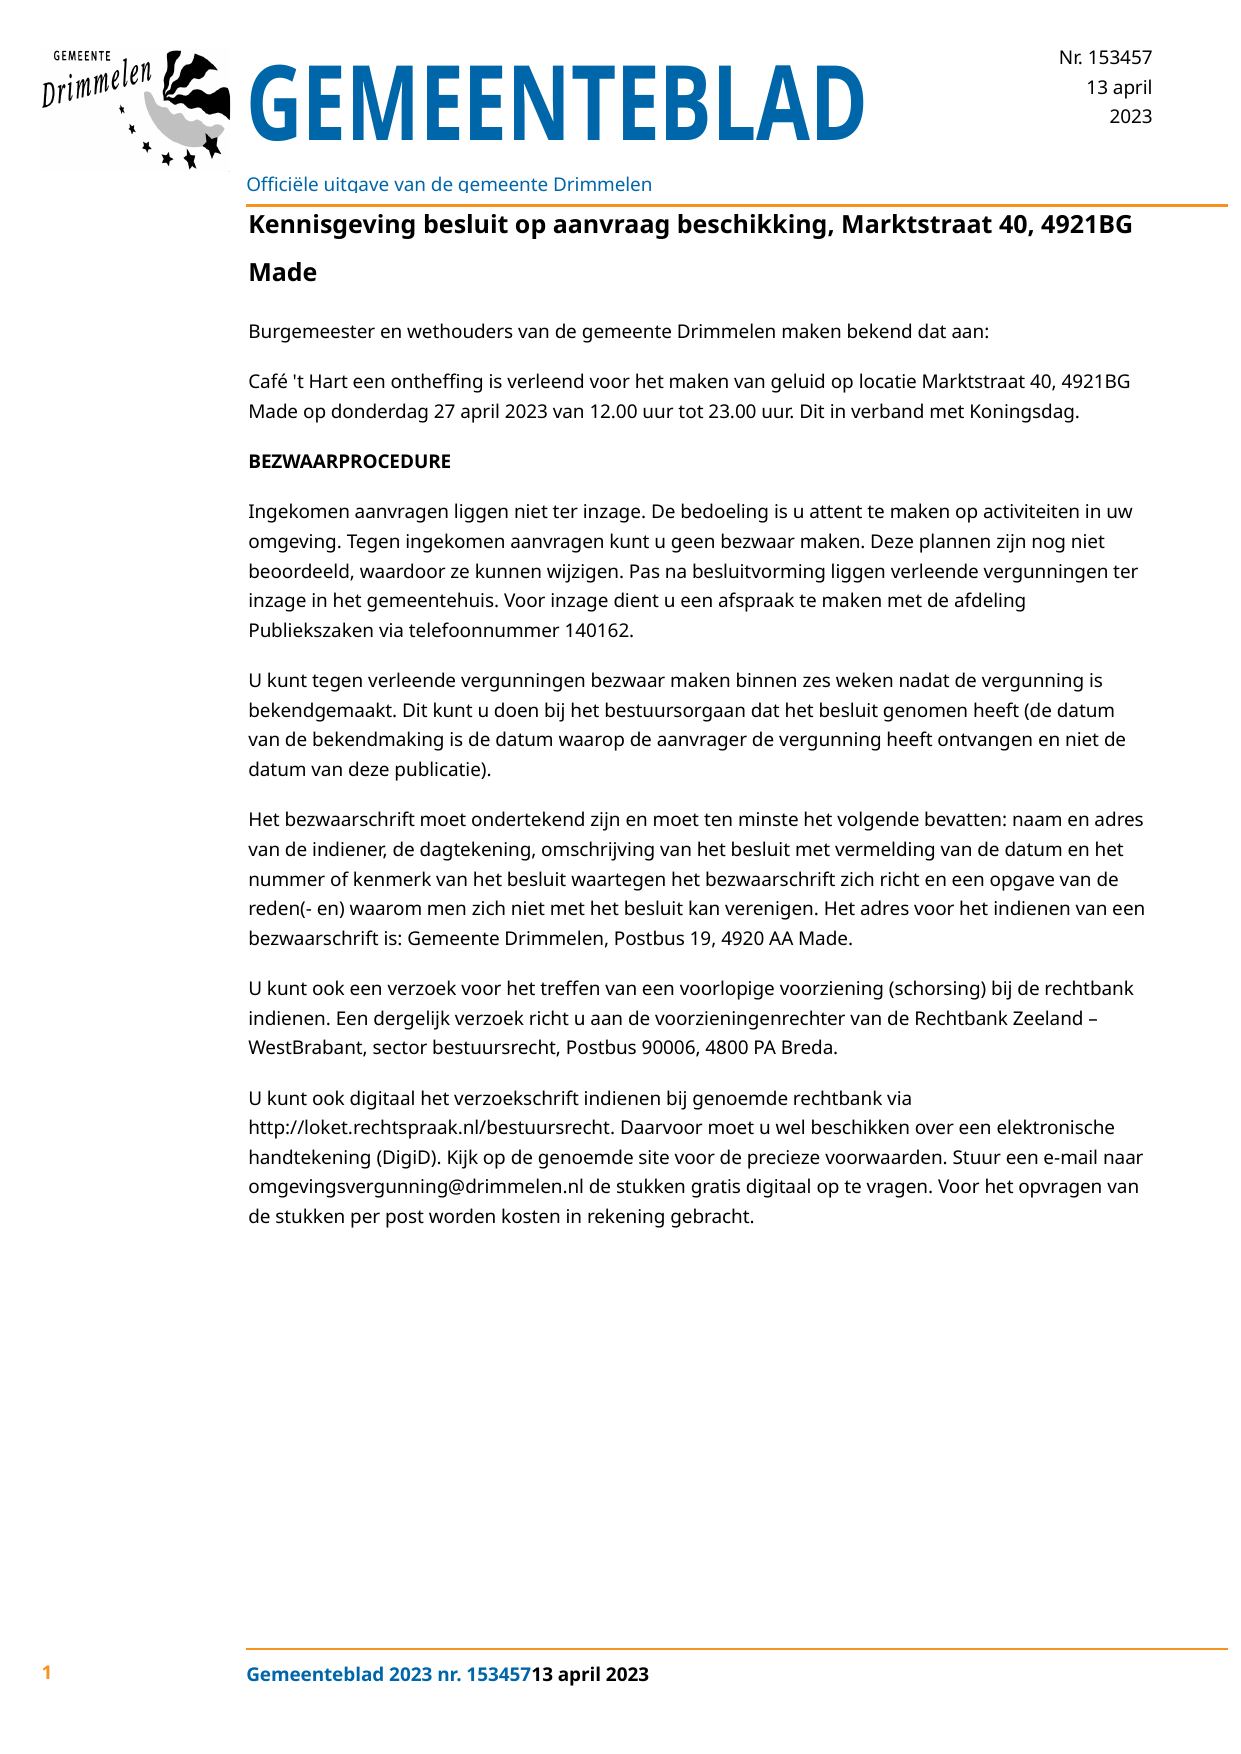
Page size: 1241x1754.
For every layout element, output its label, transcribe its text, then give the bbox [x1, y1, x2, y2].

text Ingekomen aanvragen liggen niet ter inzage. De bedoeling is u attent te maken op activiteiten in uw omgeving. Tegen ingekomen aanvragen kunt u geen bezwaar maken. Deze plannen zijn nog niet beoordeeld, waardoor ze kunnen wijzigen. Pas na besluitvorming liggen verleende vergunningen ter inzage in het gemeentehuis. Voor inzage dient u een afspraak te maken met de afdeling Publiekszaken via telefoonnummer 140162. [248, 499, 1152, 643]
text Burgemeester en wethouders van de gemeente Drimmelen maken bekend dat aan: [248, 318, 1152, 344]
text Het bezwaarschrift moet ondertekend zijn en moet ten minste het volgende bevatten: naam en adres van de indiener, de dagtekening, omschrijving van het besluit met vermelding van de datum en het nummer of kenmerk van het besluit waartegen het bezwaarschrift zich richt en een opgave van de reden(- en) waarom men zich niet met het besluit kan verenigen. Het adres voor het indienen van een bezwaarschrift is: Gemeente Drimmelen, Postbus 19, 4920 AA Made. [248, 807, 1152, 951]
text Kennisgeving besluit op aanvraag beschikking, Marktstraat 40, 4921BG Made [248, 207, 1152, 288]
text U kunt ook een verzoek voor het treffen van een voorlopige voorziening (schorsing) bij de rechtbank indienen. Een dergelijk verzoek richt u aan de voorzieningenrechter van de Rechtbank Zeeland – WestBrabant, sector bestuursrecht, Postbus 90006, 4800 PA Breda. [248, 975, 1152, 1060]
picture [41, 47, 231, 172]
text BEZWAARPROCEDURE [248, 448, 1152, 474]
text U kunt ook digitaal het verzoekschrift indienen bij genoemde rechtbank via http://loket.rechtspraak.nl/bestuursrecht. Daarvoor moet u wel beschikken over een elektronische handtekening (DigiD). Kijk op de genoemde site voor de precieze voorwaarden. Stuur een e-mail naar omgevingsvergunning@drimmelen.nl de stukken gratis digitaal op te vragen. Voor het opvragen van de stukken per post worden kosten in rekening gebracht. [248, 1085, 1152, 1229]
text Café 't Hart een ontheffing is verleend voor het maken van geluid op locatie Marktstraat 40, 4921BG Made op donderdag 27 april 2023 van 12.00 uur tot 23.00 uur. Dit in verband met Koningsdag. [248, 368, 1152, 424]
text U kunt tegen verleende vergunningen bezwaar maken binnen zes weken nadat de vergunning is bekendgemaakt. Dit kunt u doen bij het bestuursorgaan dat het besluit genomen heeft (de datum van de bekendmaking is de datum waarop de aanvrager de vergunning heeft ontvangen en niet de datum van deze publicatie). [248, 667, 1152, 782]
